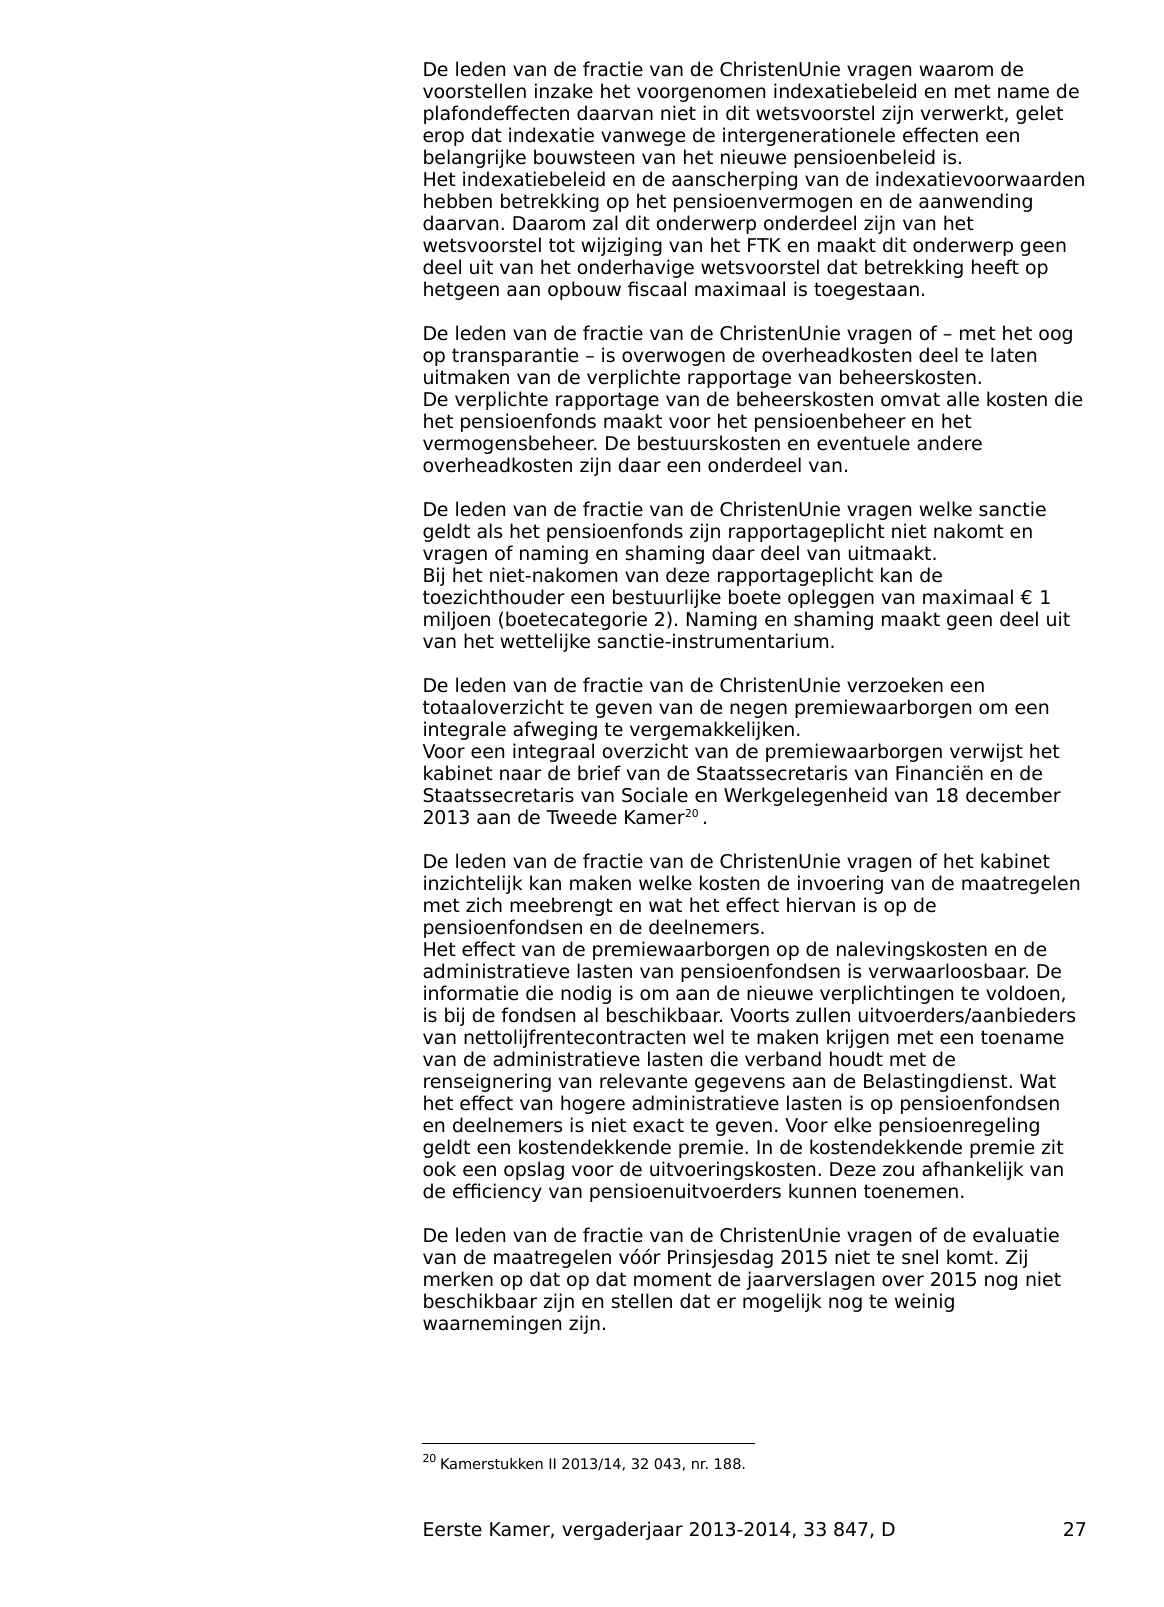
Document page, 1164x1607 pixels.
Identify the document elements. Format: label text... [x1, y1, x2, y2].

text De leden van de fractie van de ChristenUnie vragen welke sanctie geldt als het pensioenfonds zijn rapportageplicht niet nakomt en vragen of naming en shaming daar deel van uitmaakt. [422, 499, 1087, 565]
text Bij het niet-nakomen van deze rapportageplicht kan de toezichthouder een bestuurlijke boete opleggen van maximaal € 1 miljoen (boetecategorie 2). Naming en shaming maakt geen deel uit van het wettelijke sanctie-instrumentarium. [422, 565, 1087, 653]
text De leden van de fractie van de ChristenUnie vragen waarom de voorstellen inzake het voorgenomen indexatiebeleid en met name de plafondeffecten daarvan niet in dit wetsvoorstel zijn verwerkt, gelet erop dat indexatie vanwege de intergenerationele effecten een belangrijke bouwsteen van het nieuwe pensioenbeleid is. [422, 59, 1087, 169]
text De leden van de fractie van de ChristenUnie vragen of – met het oog op transparantie – is overwogen de overheadkosten deel te laten uitmaken van de verplichte rapportage van beheerskosten. [422, 323, 1087, 389]
text Het effect van de premiewaarborgen op de nalevingskosten en de administratieve lasten van pensioenfondsen is verwaarloosbaar. De informatie die nodig is om aan de nieuwe verplichtingen te voldoen, is bij de fondsen al beschikbaar. Voorts zullen uitvoerders/aanbieders van nettolijfrentecontracten wel te maken krijgen met een toename van de administratieve lasten die verband houdt met de renseignering van relevante gegevens aan de Belastingdienst. Wat het effect van hogere administratieve lasten is op pensioenfondsen en deelnemers is niet exact te geven. Voor elke pensioenregeling geldt een kostendekkende premie. In de kostendekkende premie zit ook een opslag voor de uitvoeringskosten. Deze zou afhankelijk van de efficiency van pensioenuitvoerders kunnen toenemen. [422, 939, 1087, 1203]
text De leden van de fractie van de ChristenUnie verzoeken een totaaloverzicht te geven van de negen premiewaarborgen om een integrale afweging te vergemakkelijken. [422, 675, 1087, 741]
text De leden van de fractie van de ChristenUnie vragen of het kabinet inzichtelijk kan maken welke kosten de invoering van de maatregelen met zich meebrengt en wat het effect hiervan is op de pensioenfondsen en de deelnemers. [422, 851, 1087, 939]
text Kamerstukken II 2013/14, 32 043, nr. 188. [422, 1452, 1087, 1474]
text De verplichte rapportage van de beheerskosten omvat alle kosten die het pensioenfonds maakt voor het pensioenbeheer en het vermogensbeheer. De bestuurskosten en eventuele andere overheadkosten zijn daar een onderdeel van. [422, 389, 1087, 477]
text Voor een integraal overzicht van de premiewaarborgen verwijst het kabinet naar de brief van de Staatssecretaris van Financiën en de Staatssecretaris van Sociale en Werkgelegenheid van 18 december 2013 aan de Tweede Kamer. [422, 741, 1087, 829]
text De leden van de fractie van de ChristenUnie vragen of de evaluatie van de maatregelen vóór Prinsjesdag 2015 niet te snel komt. Zij merken op dat op dat moment de jaarverslagen over 2015 nog niet beschikbaar zijn en stellen dat er mogelijk nog te weinig waarnemingen zijn. [422, 1225, 1087, 1335]
text Het indexatiebeleid en de aanscherping van de indexatievoorwaarden hebben betrekking op het pensioenvermogen en de aanwending daarvan. Daarom zal dit onderwerp onderdeel zijn van het wetsvoorstel tot wijziging van het FTK en maakt dit onderwerp geen deel uit van het onderhavige wetsvoorstel dat betrekking heeft op hetgeen aan opbouw fiscaal maximaal is toegestaan. [422, 169, 1087, 301]
